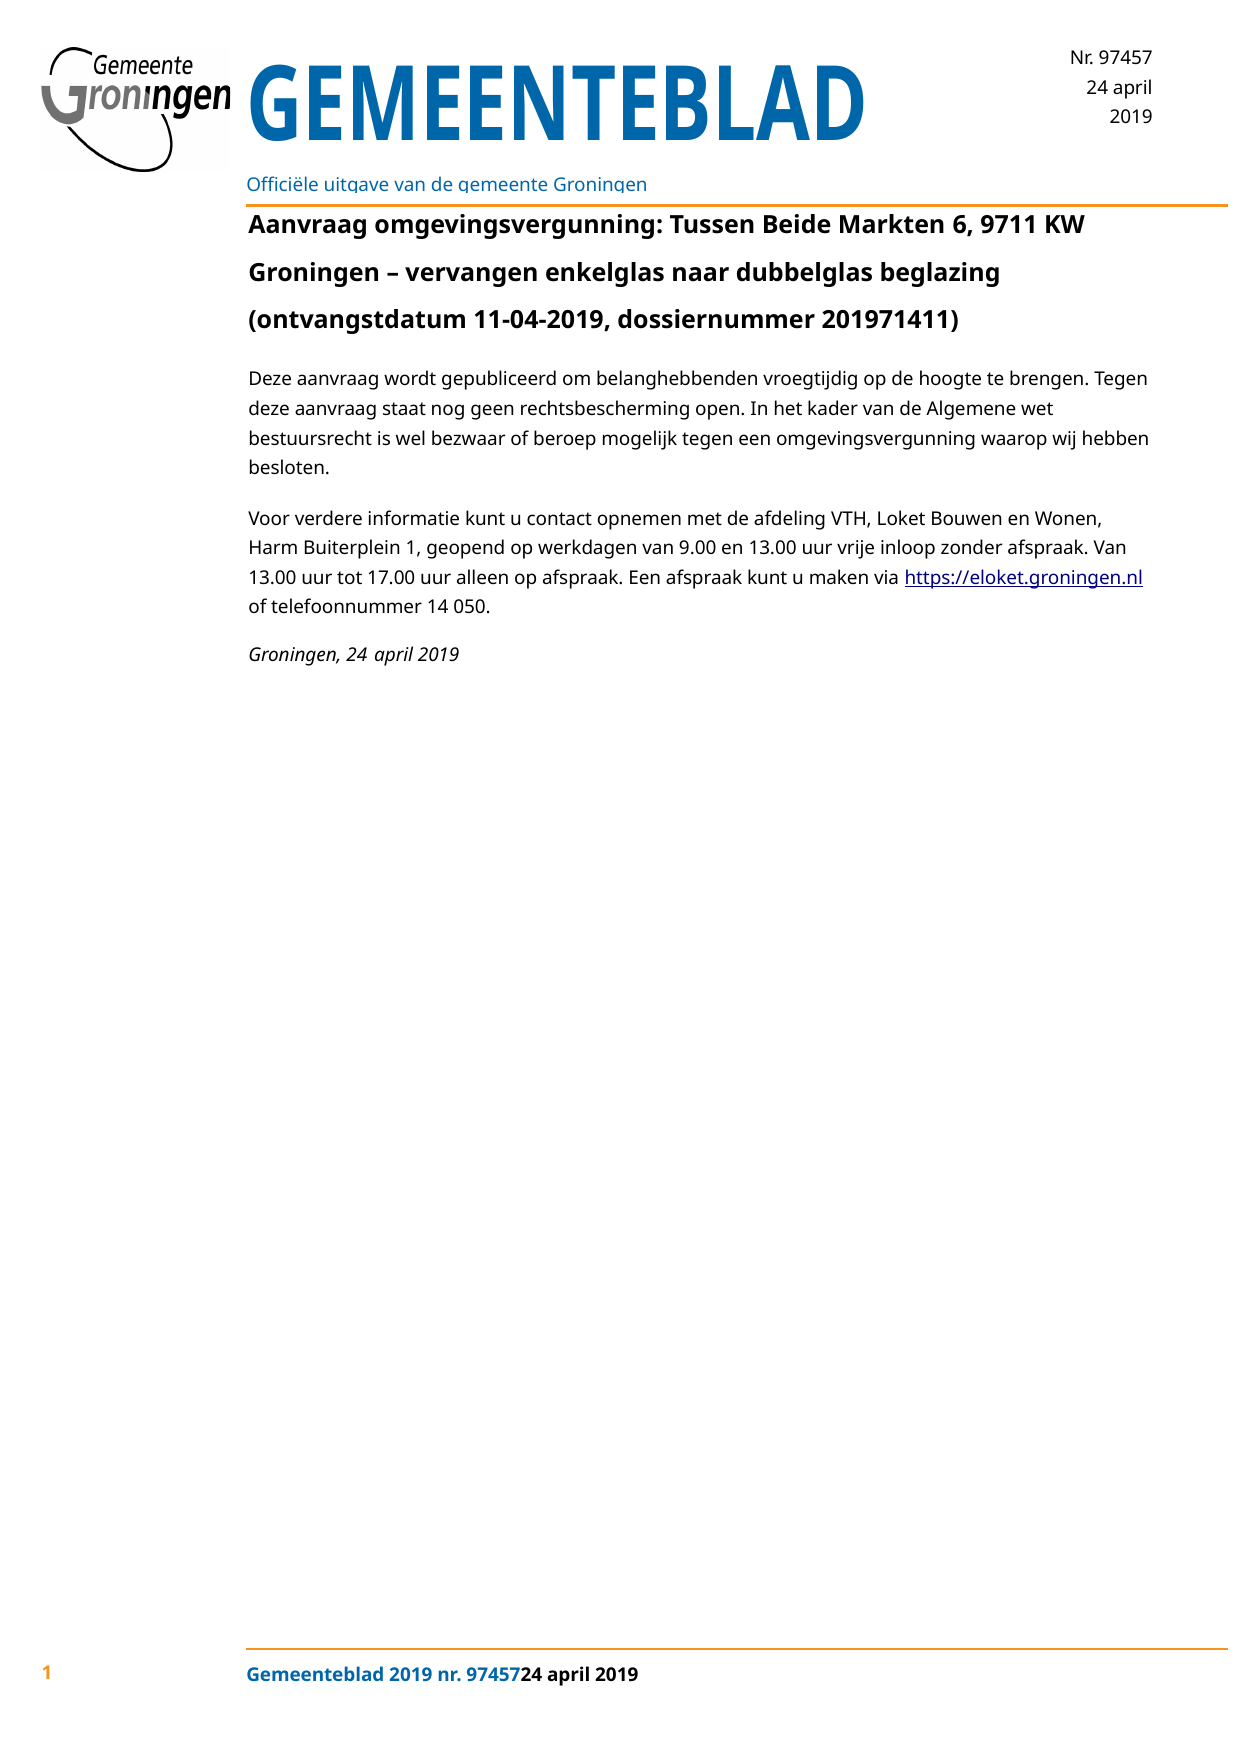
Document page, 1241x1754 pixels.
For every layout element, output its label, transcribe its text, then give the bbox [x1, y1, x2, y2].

text Voor verdere informatie kunt u contact opnemen met de afdeling VTH, Loket Bouwen en Wonen, Harm Buiterplein 1, geopend op werkdagen van 9.00 en 13.00 uur vrije inloop zonder afspraak. Van 13.00 uur tot 17.00 uur alleen op afspraak. Een afspraak kunt u maken via https://eloket.groningen.nl of telefoonnummer 14 050. [248, 505, 1152, 619]
text Groningen, 24 april 2019 [248, 641, 1152, 667]
text Deze aanvraag wordt gepubliceerd om belanghebbenden vroegtijdig op de hoogte te brengen. Tegen deze aanvraag staat nog geen rechtsbescherming open. In het kader van de Algemene wet bestuursrecht is wel bezwaar of beroep mogelijk tegen een omgevingsvergunning waarop wij hebben besloten. [248, 366, 1152, 480]
text Aanvraag omgevingsvergunning: Tussen Beide Markten 6, 9711 KW Groningen – vervangen enkelglas naar dubbelglas beglazing (ontvangstdatum 11-04-2019, dossiernummer 201971411) [248, 207, 1152, 336]
picture [41, 47, 231, 172]
